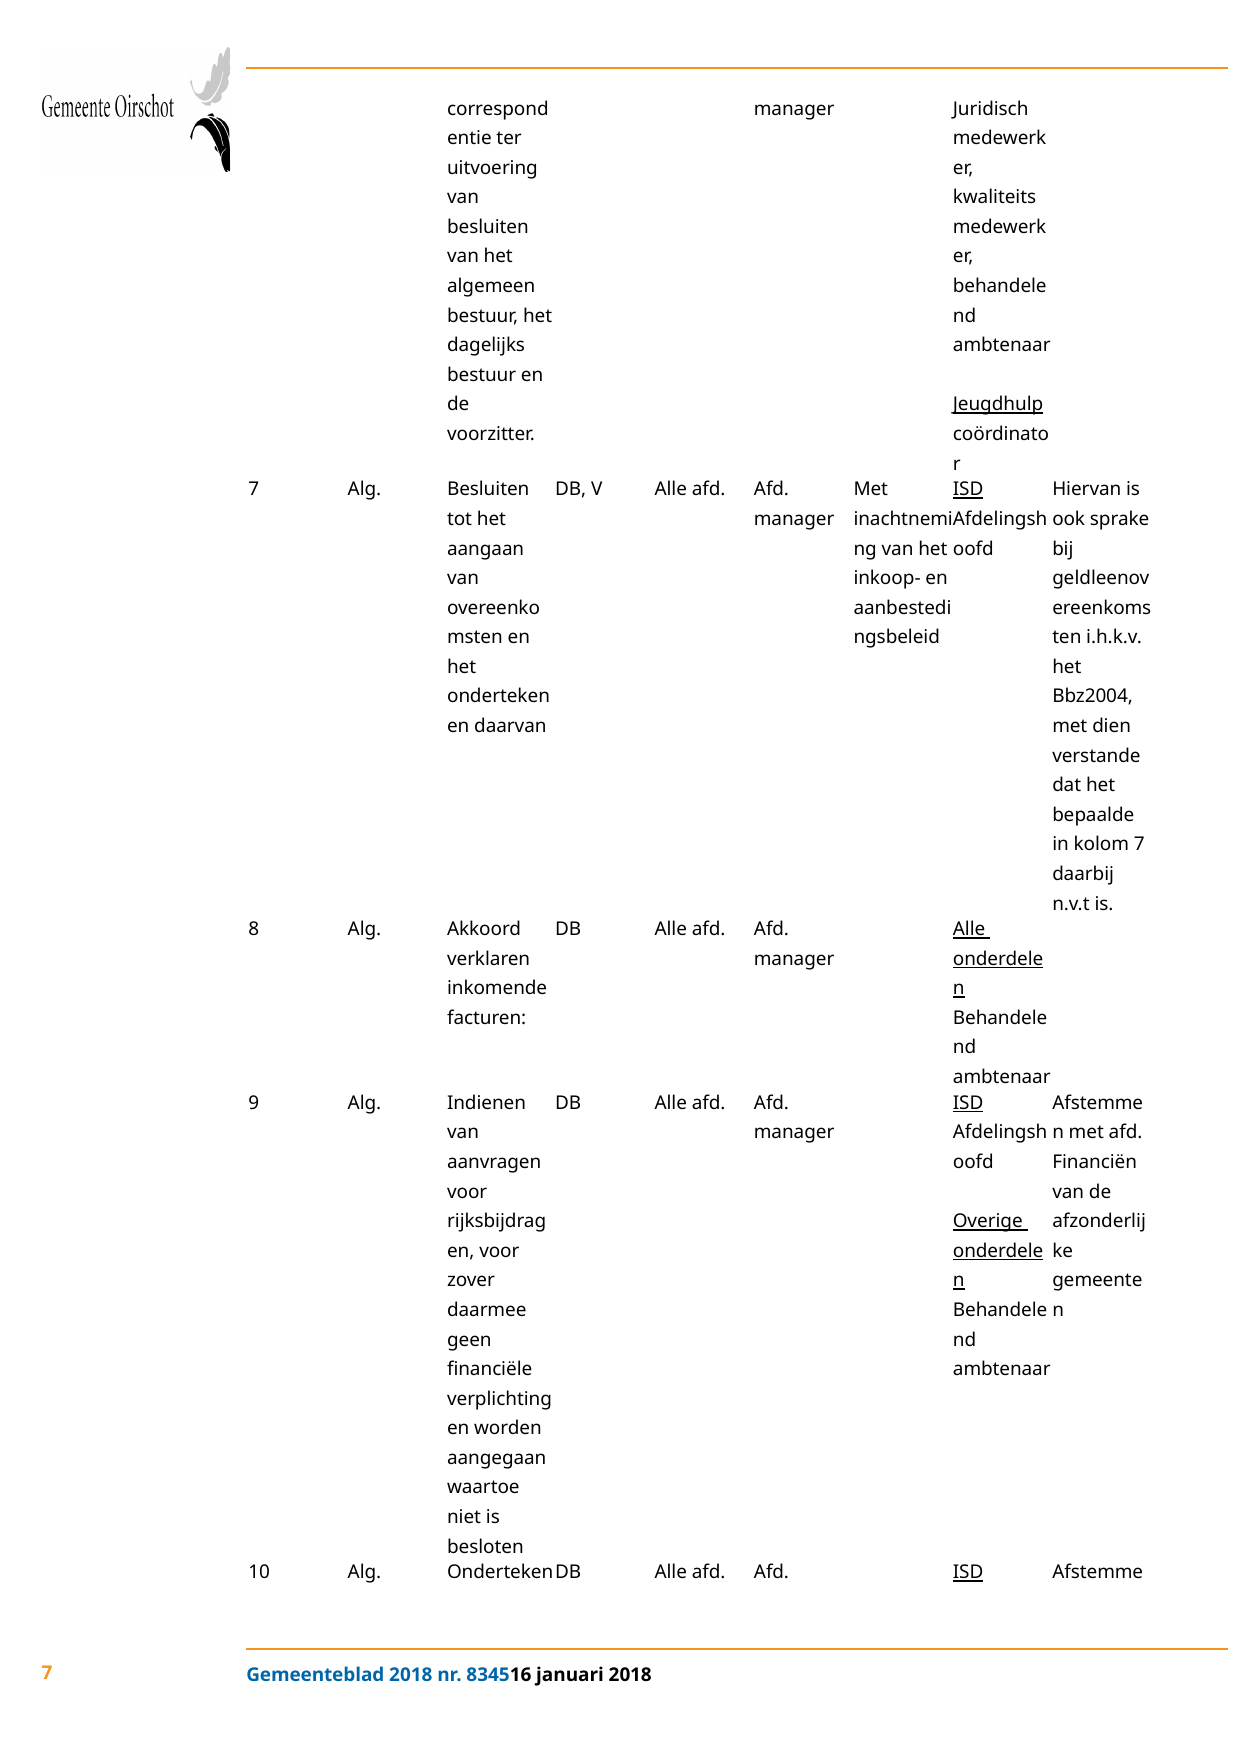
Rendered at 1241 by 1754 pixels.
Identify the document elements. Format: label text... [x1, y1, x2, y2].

table_cell Alle afd. [654, 915, 754, 1089]
table_cell manager [754, 95, 853, 476]
table_cell [348, 95, 447, 476]
table_cell Met inachtneming van het inkoop- en aanbestedingsbeleid [853, 476, 953, 915]
table_cell Alg. [348, 915, 447, 1089]
table_cell Akkoord verklaren inkomende facturen: [447, 915, 555, 1089]
table_cell Alle afd. [654, 476, 754, 915]
table_cell Alle afd. [654, 1559, 754, 1584]
table_cell Juridisch medewerker, kwaliteitsmedewerker, behandelend ambtenaar Jeugdhulp coördinator [953, 95, 1052, 476]
table_cell ISD [953, 1559, 1052, 1584]
table_cell Alg. [348, 1559, 447, 1584]
table_cell Afstemme [1052, 1559, 1152, 1584]
table_cell Afstemmen met afd. Financiën van de afzonderlijke gemeenten [1052, 1089, 1152, 1558]
table_cell 9 [248, 1089, 347, 1558]
table_cell Afd. [754, 1559, 853, 1584]
table_cell Afd. manager [754, 915, 853, 1089]
table_cell [654, 95, 754, 476]
table_cell Alle onderdelen Behandelend ambtenaar [953, 915, 1052, 1089]
table_cell Besluiten tot het aangaan van overeenkomsten en het ondertekenen daarvan [447, 476, 555, 915]
table_cell Afd. manager [754, 1089, 853, 1558]
table_cell [1052, 915, 1152, 1089]
table_cell DB [555, 1559, 654, 1584]
table_cell Hiervan is ook sprake bij geldleenovereenkomsten i.h.k.v. het Bbz2004, met dien verstande dat het bepaalde in kolom 7 daarbij n.v.t is. [1052, 476, 1152, 915]
picture [41, 47, 231, 172]
table_cell [853, 1559, 953, 1584]
table_cell [1052, 95, 1152, 476]
table_cell Indienen van aanvragen voor rijksbijdragen, voor zover daarmee geen financiële verplichtingen worden aangegaan waartoe niet is besloten [447, 1089, 555, 1558]
table_cell DB [555, 1089, 654, 1558]
table_cell DB [555, 915, 654, 1089]
table_cell ISD Afdelingshoofd [953, 476, 1052, 915]
table_cell [853, 1089, 953, 1558]
table_cell Onderteken [447, 1559, 555, 1584]
table_cell [853, 915, 953, 1089]
table_cell [853, 95, 953, 476]
table_cell 10 [248, 1559, 347, 1584]
table_cell ISD Afdelingshoofd Overige onderdelen Behandelend ambtenaar [953, 1089, 1052, 1558]
table_cell [555, 95, 654, 476]
table_cell Alg. [348, 476, 447, 915]
table_cell Afd. manager [754, 476, 853, 915]
table_cell 7 [248, 476, 347, 915]
table_cell correspondentie ter uitvoering van besluiten van het algemeen bestuur, het dagelijks bestuur en de voorzitter. [447, 95, 555, 476]
table_cell [248, 95, 347, 476]
table_cell Alle afd. [654, 1089, 754, 1558]
table_cell DB, V [555, 476, 654, 915]
table_cell Alg. [348, 1089, 447, 1558]
table_cell 8 [248, 915, 347, 1089]
